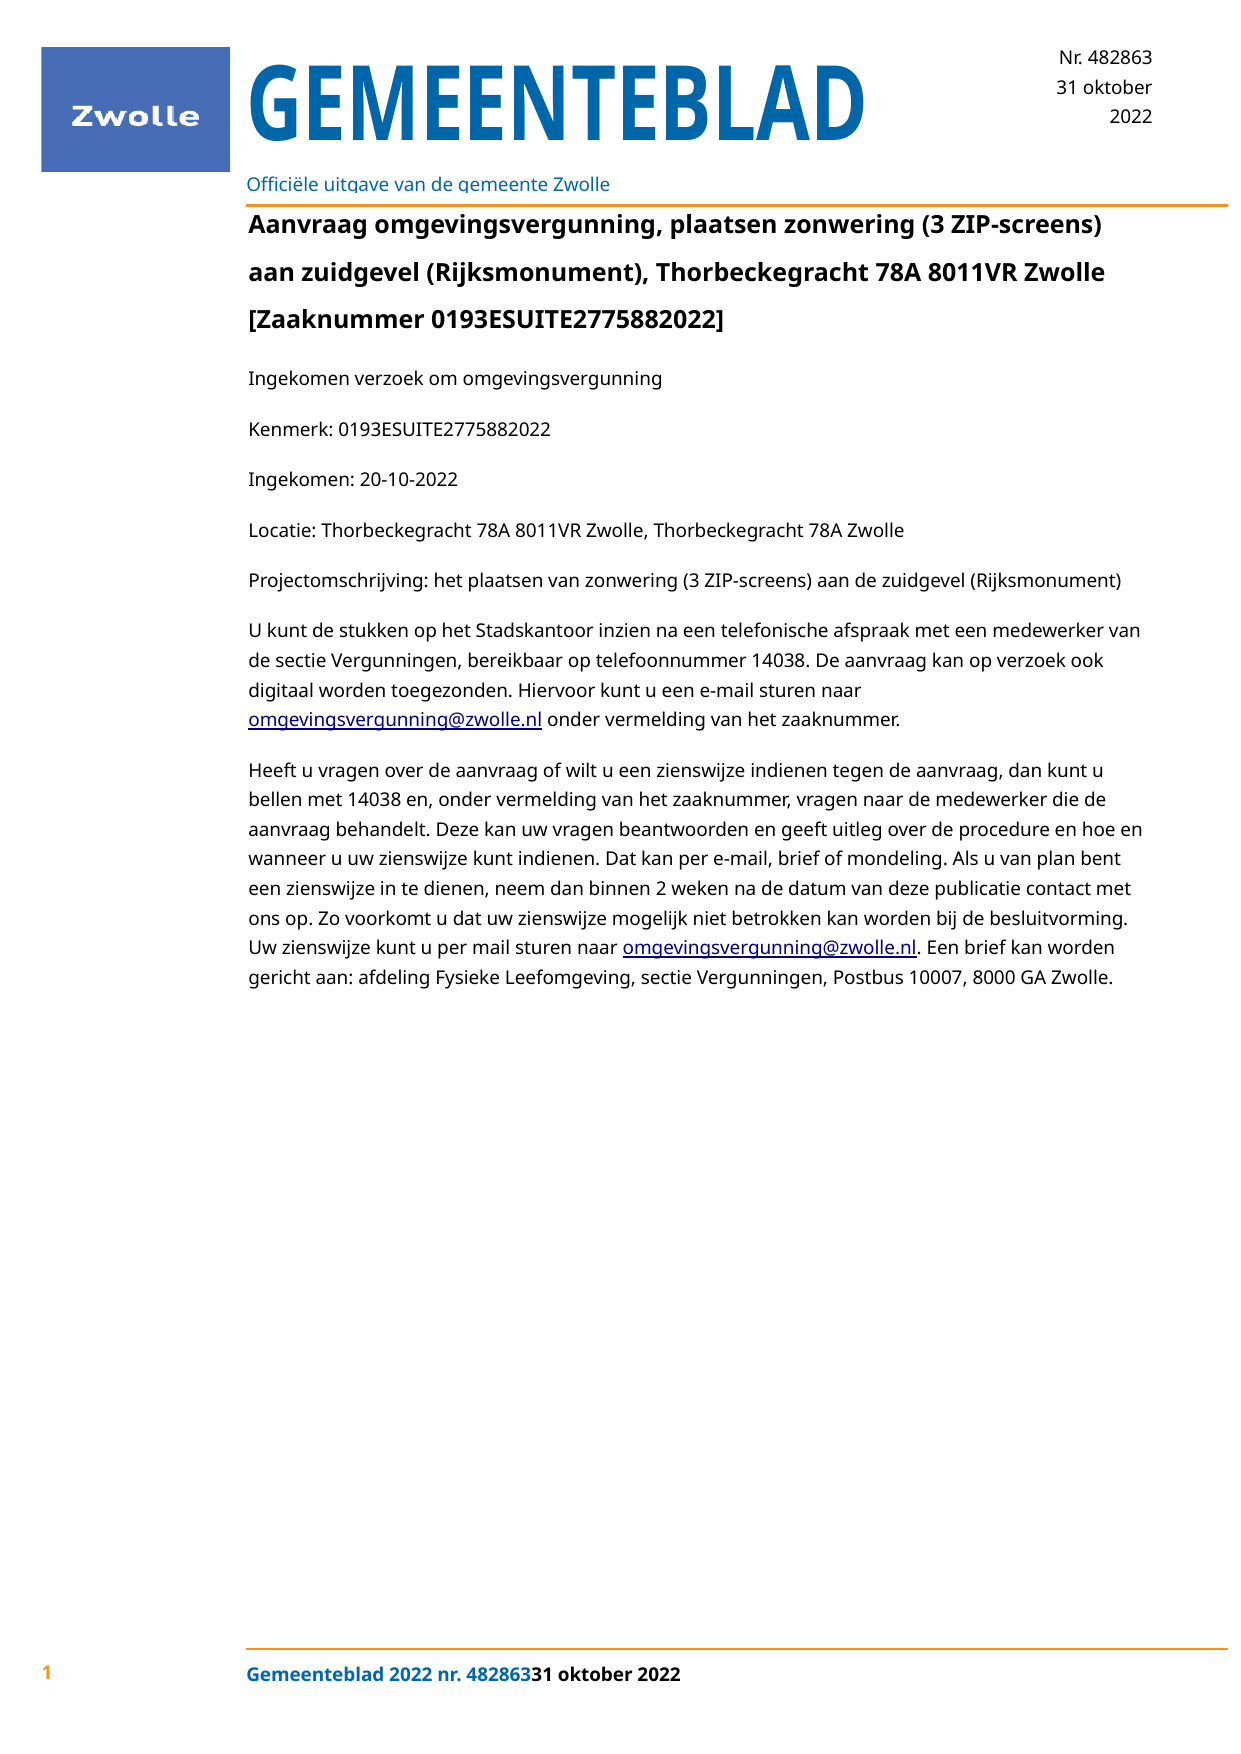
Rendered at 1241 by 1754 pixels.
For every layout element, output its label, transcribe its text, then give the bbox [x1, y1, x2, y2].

text Ingekomen: 20-10-2022 [248, 466, 1152, 492]
picture [41, 47, 231, 172]
text Heeft u vragen over de aanvraag of wilt u een zienswijze indienen tegen de aanvraag, dan kunt u bellen met 14038 en, onder vermelding van het zaaknummer, vragen naar de medewerker die de aanvraag behandelt. Deze kan uw vragen beantwoorden en geeft uitleg over de procedure en hoe en wanneer u uw zienswijze kunt indienen. Dat kan per e-mail, brief of mondeling. Als u van plan bent een zienswijze in te dienen, neem dan binnen 2 weken na de datum van deze publicatie contact met ons op. Zo voorkomt u dat uw zienswijze mogelijk niet betrokken kan worden bij de besluitvorming. Uw zienswijze kunt u per mail sturen naar omgevingsvergunning@zwolle.nl. Een brief kan worden gericht aan: afdeling Fysieke Leefomgeving, sectie Vergunningen, Postbus 10007, 8000 GA Zwolle. [248, 757, 1152, 989]
text Projectomschrijving: het plaatsen van zonwering (3 ZIP-screens) aan de zuidgevel (Rijksmonument) [248, 567, 1152, 593]
text Ingekomen verzoek om omgevingsvergunning [248, 366, 1152, 391]
text Locatie: Thorbeckegracht 78A 8011VR Zwolle, Thorbeckegracht 78A Zwolle [248, 517, 1152, 542]
text Aanvraag omgevingsvergunning, plaatsen zonwering (3 ZIP-screens) aan zuidgevel (Rijksmonument), Thorbeckegracht 78A 8011VR Zwolle [Zaaknummer 0193ESUITE2775882022] [248, 207, 1152, 336]
text U kunt de stukken op het Stadskantoor inzien na een telefonische afspraak met een medewerker van de sectie Vergunningen, bereikbaar op telefoonnummer 14038. De aanvraag kan op verzoek ook digitaal worden toegezonden. Hiervoor kunt u een e-mail sturen naar omgevingsvergunning@zwolle.nl onder vermelding van het zaaknummer. [248, 618, 1152, 732]
text Kenmerk: 0193ESUITE2775882022 [248, 416, 1152, 442]
